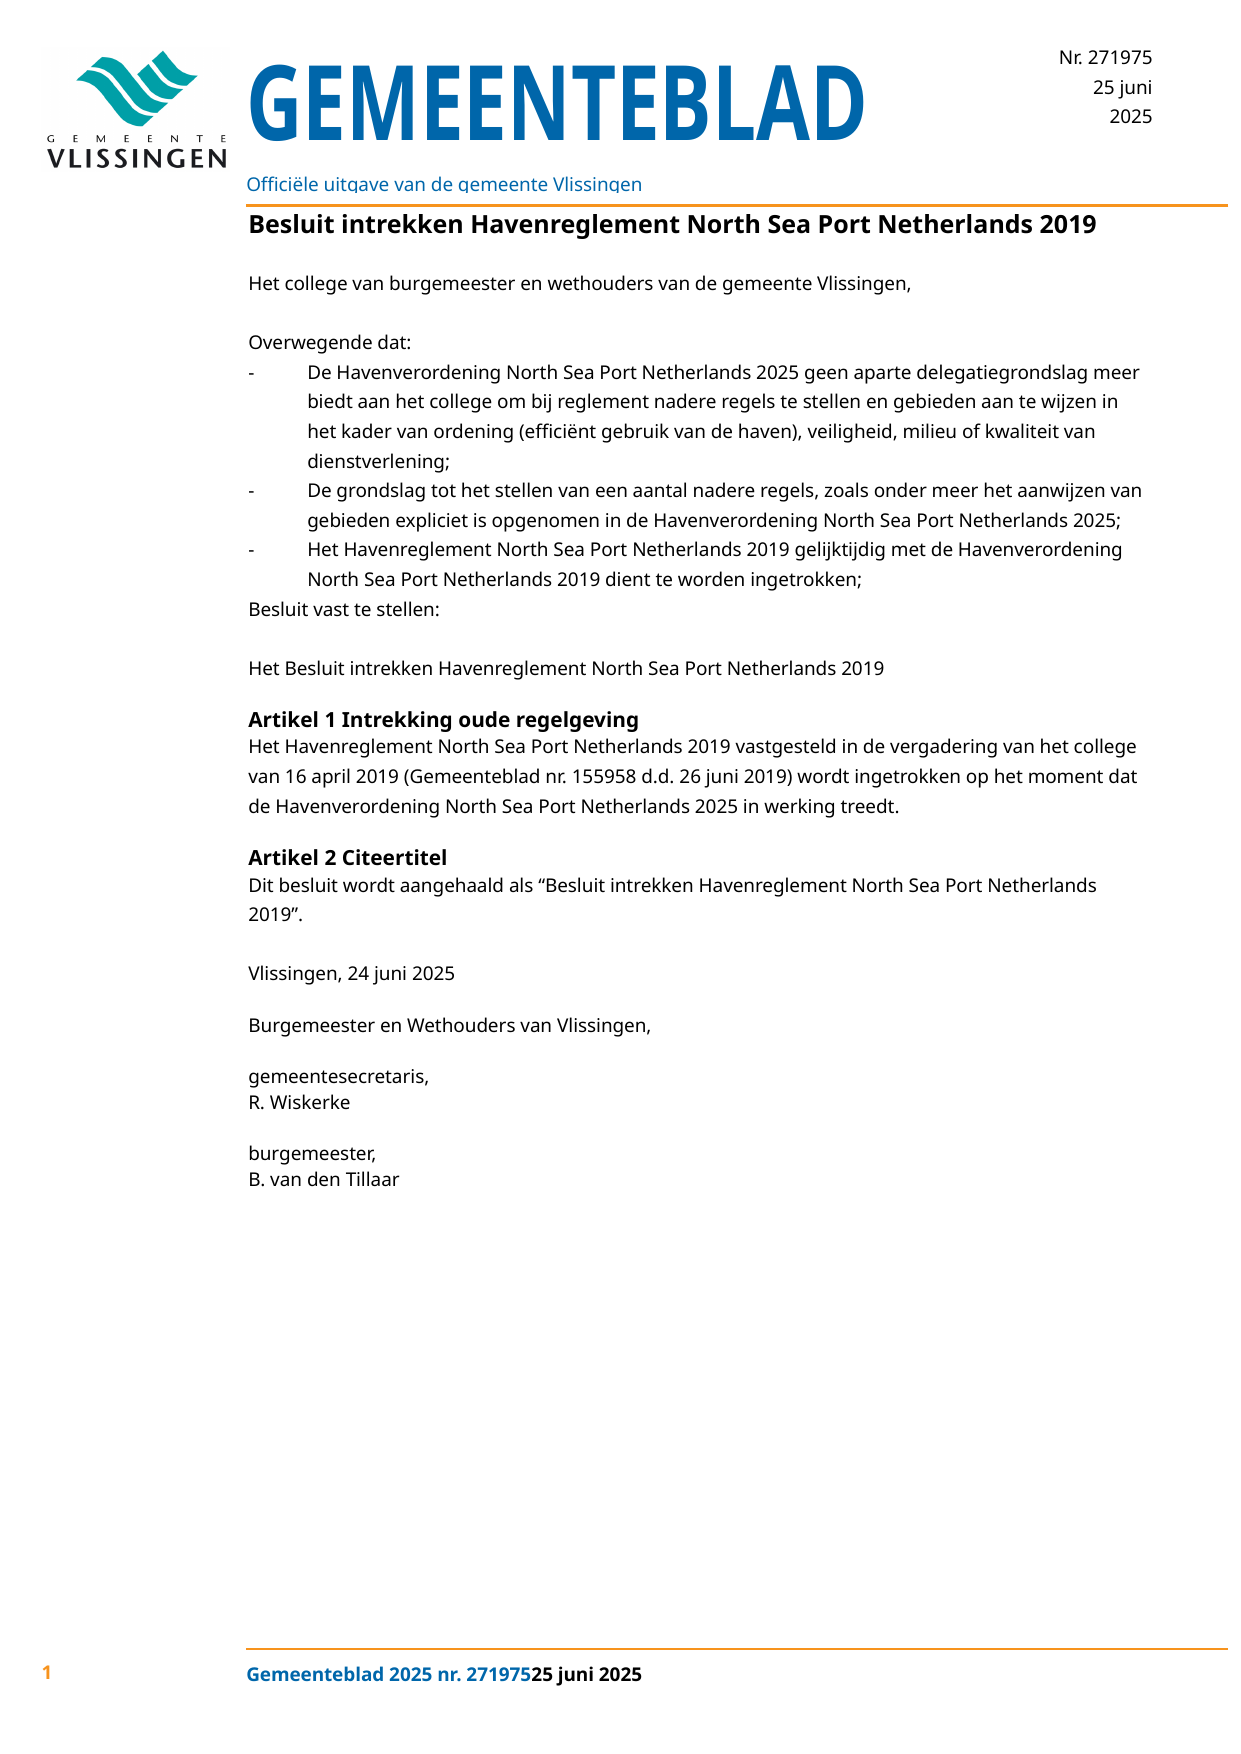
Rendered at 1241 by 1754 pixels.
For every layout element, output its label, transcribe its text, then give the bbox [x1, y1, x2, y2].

text Het Havenreglement North Sea Port Netherlands 2019 vastgesteld in de vergadering van het college van 16 april 2019 (Gemeenteblad nr. 155958 d.d. 26 juni 2019) wordt ingetrokken op het moment dat de Havenverordening North Sea Port Netherlands 2025 in werking treedt. [248, 734, 1152, 819]
text B. van den Tillaar [248, 1166, 1152, 1192]
text gemeentesecretaris, [248, 1063, 1152, 1089]
text Vlissingen, 24 juni 2025 [248, 961, 1152, 986]
text Artikel 1 Intrekking oude regelgeving [248, 705, 1152, 734]
text burgemeester, [248, 1141, 1152, 1166]
text Dit besluit wordt aangehaald als “Besluit intrekken Havenreglement North Sea Port Netherlands 2019”. [248, 872, 1152, 927]
text Burgemeester en Wethouders van Vlissingen, [248, 1012, 1152, 1038]
text Overwegende dat: [248, 329, 1152, 355]
text Besluit intrekken Havenreglement North Sea Port Netherlands 2019 [248, 207, 1152, 241]
list Het Havenreglement North Sea Port Netherlands 2019 gelijktijdig met de Havenverordening North Sea Port Netherlands 2019 dient te worden ingetrokken; [248, 537, 1152, 592]
text Het Besluit intrekken Havenreglement North Sea Port Netherlands 2019 [248, 655, 1152, 681]
picture [41, 47, 231, 172]
text R. Wiskerke [248, 1089, 1152, 1115]
text Artikel 2 Citeertitel [248, 843, 1152, 872]
list De grondslag tot het stellen van een aantal nadere regels, zoals onder meer het aanwijzen van gebieden expliciet is opgenomen in de Havenverordening North Sea Port Netherlands 2025; [248, 477, 1152, 533]
text Het college van burgemeester en wethouders van de gemeente Vlissingen, [248, 270, 1152, 296]
list De Havenverordening North Sea Port Netherlands 2025 geen aparte delegatiegrondslag meer biedt aan het college om bij reglement nadere regels te stellen en gebieden aan te wijzen in het kader van ordening (efficiënt gebruik van de haven), veiligheid, milieu of kwaliteit van dienstverlening; [248, 359, 1152, 473]
text Besluit vast te stellen: [248, 596, 1152, 621]
